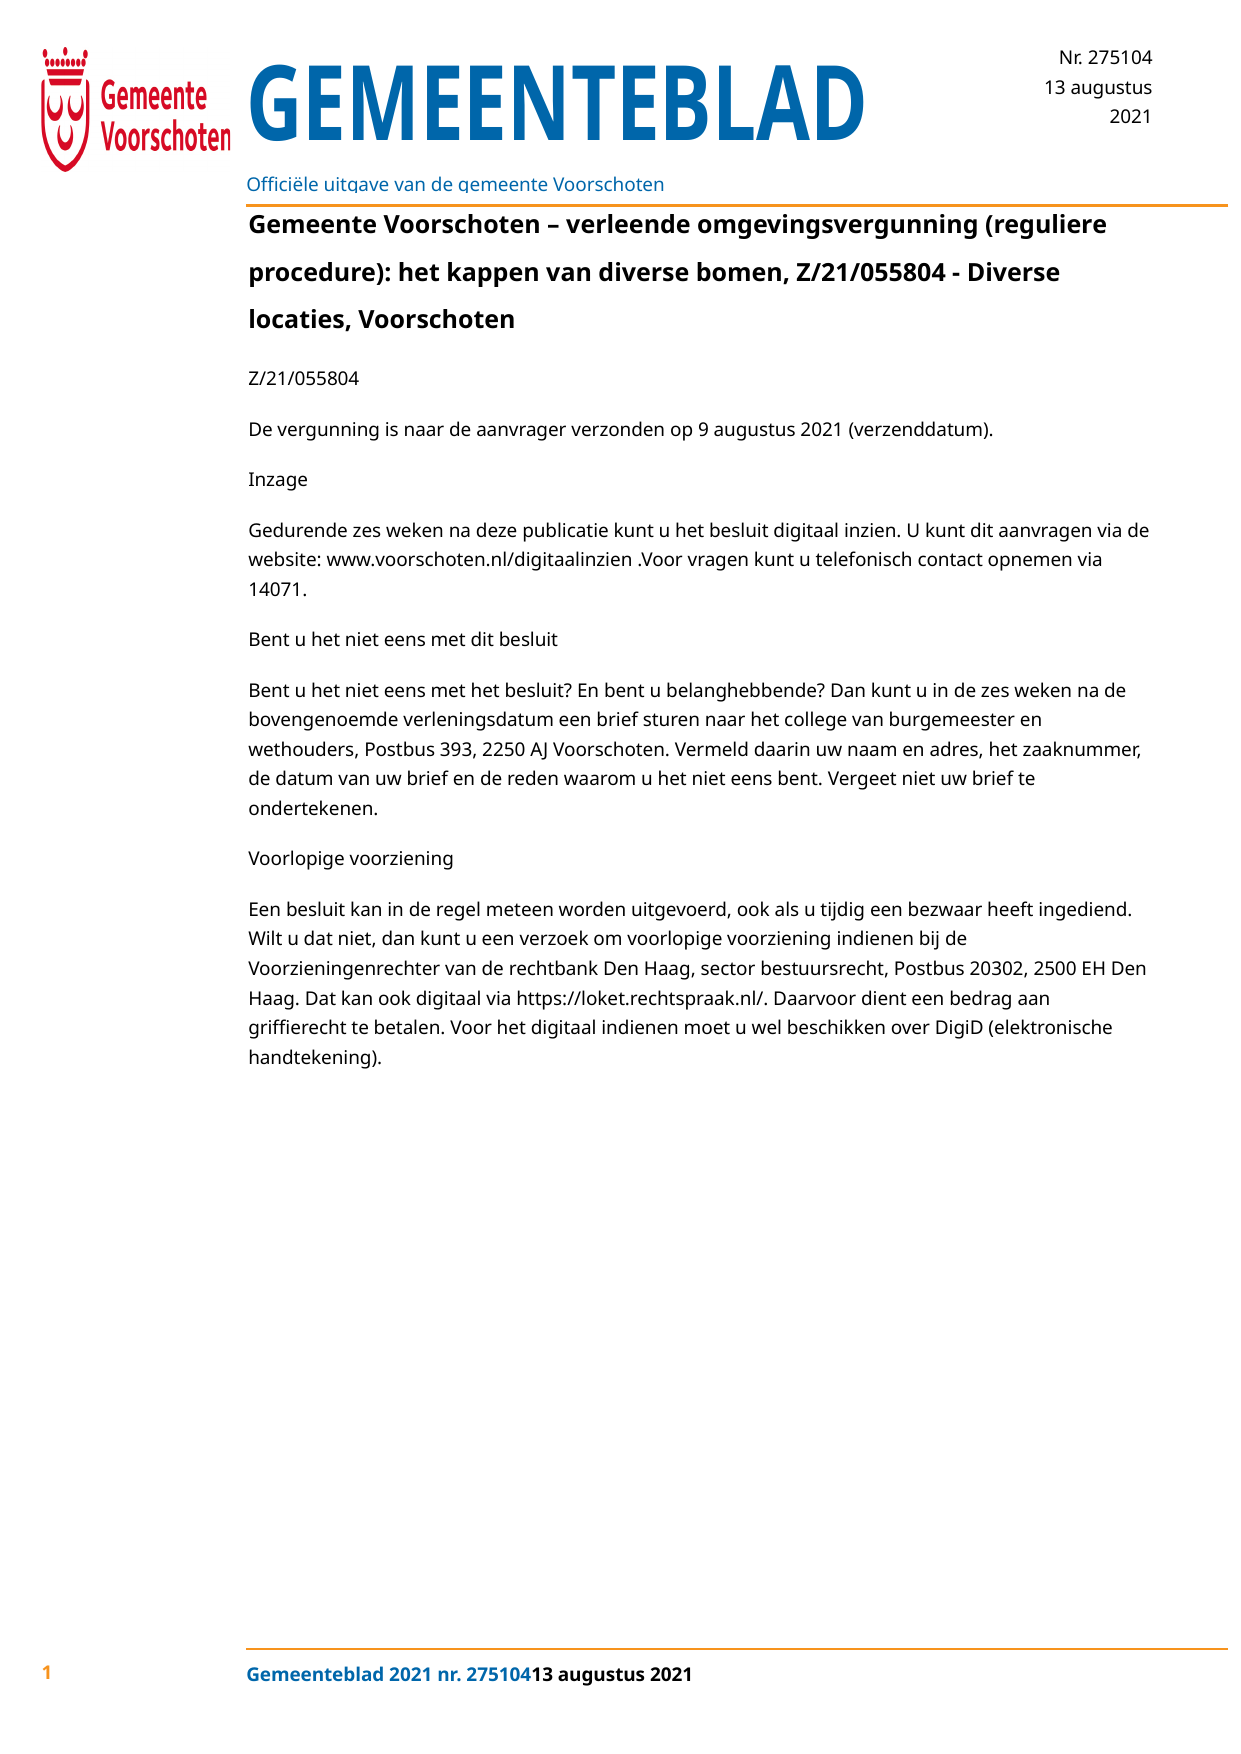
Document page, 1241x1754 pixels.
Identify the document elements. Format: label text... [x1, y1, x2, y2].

text Z/21/055804 [248, 366, 1152, 391]
text Gedurende zes weken na deze publicatie kunt u het besluit digitaal inzien. U kunt dit aanvragen via de website: www.voorschoten.nl/digitaalinzien .Voor vragen kunt u telefonisch contact opnemen via 14071. [248, 517, 1152, 602]
text Gemeente Voorschoten – verleende omgevingsvergunning (reguliere procedure): het kappen van diverse bomen, Z/21/055804 - Diverse locaties, Voorschoten [248, 207, 1152, 336]
text Voorlopige voorziening [248, 846, 1152, 871]
text Bent u het niet eens met dit besluit [248, 626, 1152, 652]
text De vergunning is naar de aanvrager verzonden op 9 augustus 2021 (verzenddatum). [248, 416, 1152, 442]
text Inzage [248, 466, 1152, 492]
text Bent u het niet eens met het besluit? En bent u belanghebbende? Dan kunt u in de zes weken na de bovengenoemde verleningsdatum een brief sturen naar het college van burgemeester en wethouders, Postbus 393, 2250 AJ Voorschoten. Vermeld daarin uw naam en adres, het zaaknummer, de datum van uw brief en de reden waarom u het niet eens bent. Vergeet niet uw brief te ondertekenen. [248, 677, 1152, 821]
text Een besluit kan in de regel meteen worden uitgevoerd, ook als u tijdig een bezwaar heeft ingediend. Wilt u dat niet, dan kunt u een verzoek om voorlopige voorziening indienen bij de Voorzieningenrechter van de rechtbank Den Haag, sector bestuursrecht, Postbus 20302, 2500 EH Den Haag. Dat kan ook digitaal via https://loket.rechtspraak.nl/. Daarvoor dient een bedrag aan griffierecht te betalen. Voor het digitaal indienen moet u wel beschikken over DigiD (elektronische handtekening). [248, 896, 1152, 1069]
picture [41, 47, 231, 172]
